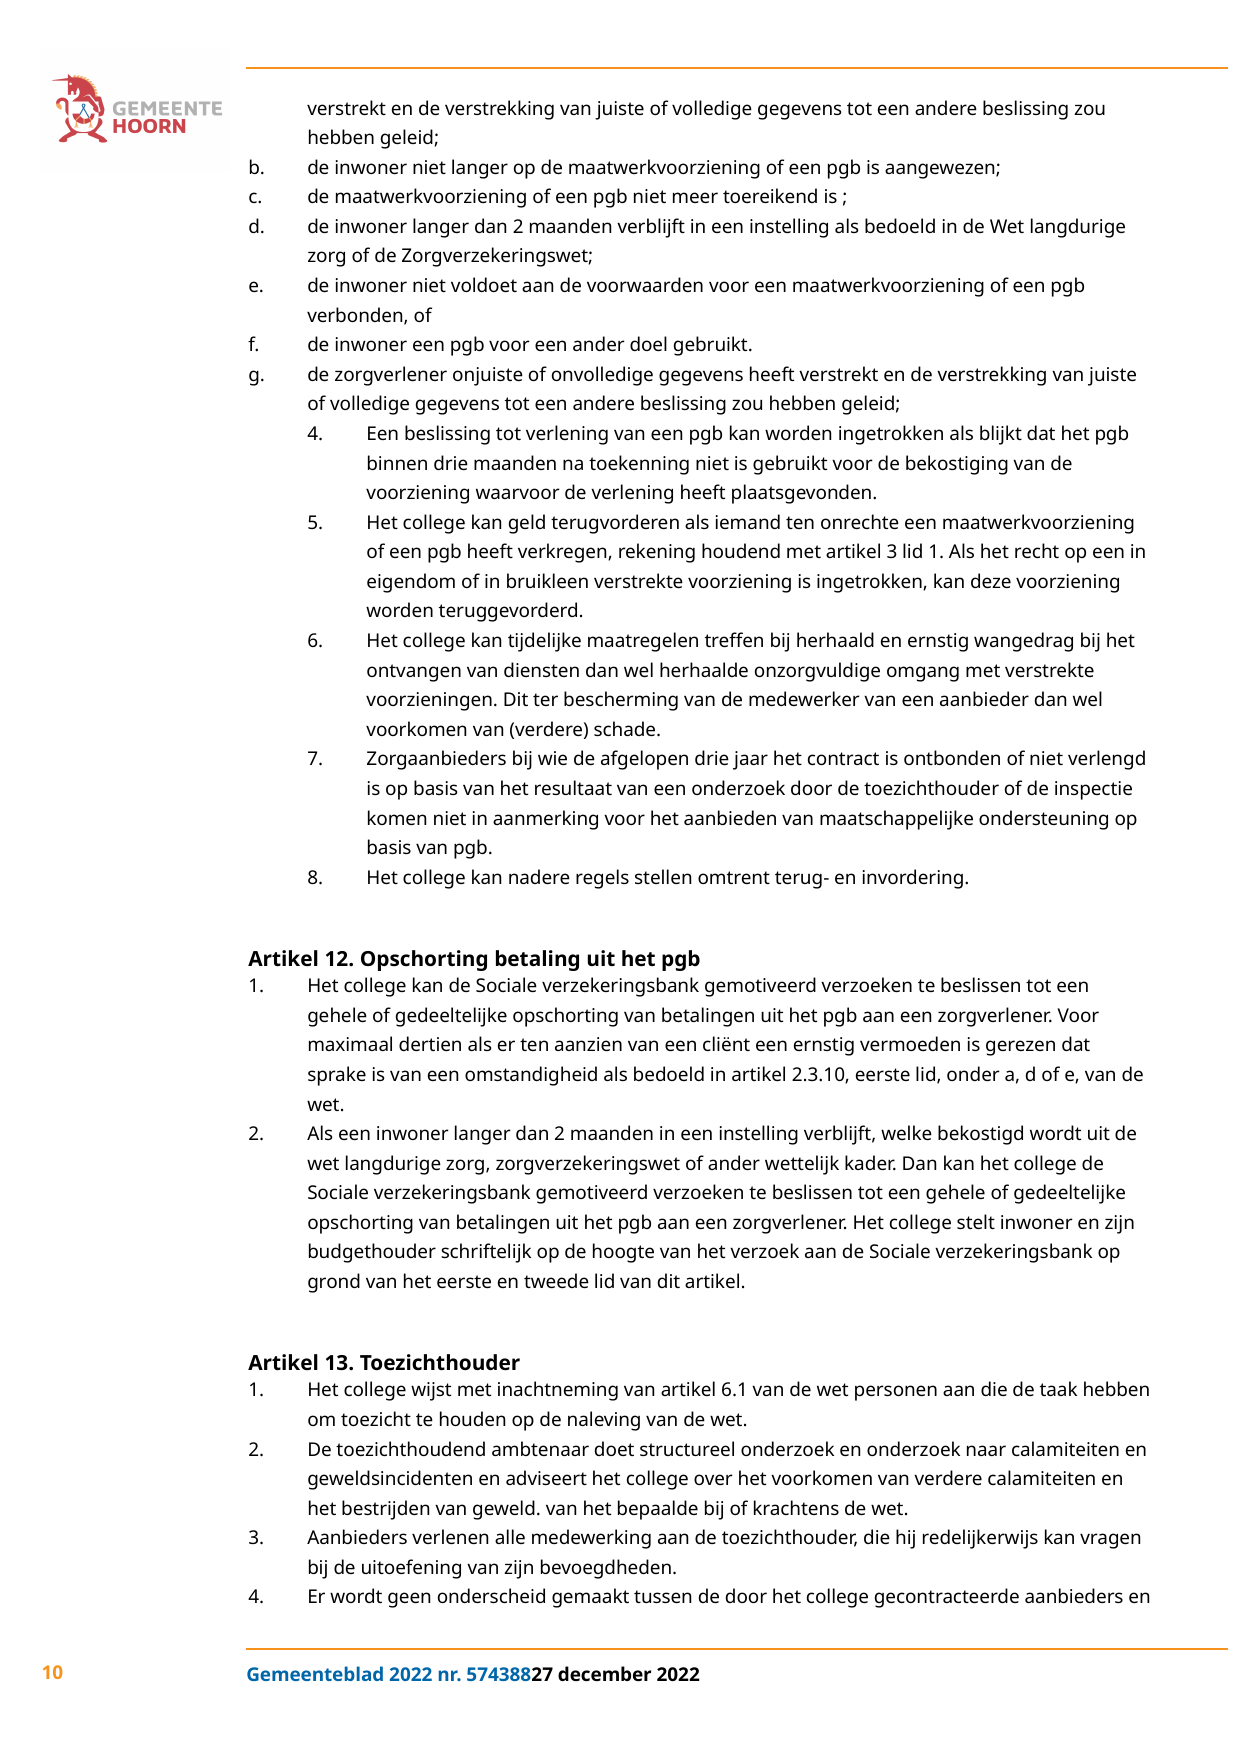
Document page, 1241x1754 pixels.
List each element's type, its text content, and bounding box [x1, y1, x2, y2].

list Het college kan nadere regels stellen omtrent terug- en invordering. [307, 864, 1152, 890]
picture [41, 47, 231, 172]
list de inwoner een pgb voor een ander doel gebruikt. [248, 331, 1152, 357]
list De toezichthoudend ambtenaar doet structureel onderzoek en onderzoek naar calamiteiten en geweldsincidenten en adviseert het college over het voorkomen van verdere calamiteiten en het bestrijden van geweld. van het bepaalde bij of krachtens de wet. [248, 1436, 1152, 1521]
list Er wordt geen onderscheid gemaakt tussen de door het college gecontracteerde aanbieders en [248, 1584, 1152, 1609]
list de inwoner niet langer op de maatwerkvoorziening of een pgb is aangewezen; [248, 154, 1152, 180]
list Het college kan de Sociale verzekeringsbank gemotiveerd verzoeken te beslissen tot een gehele of gedeeltelijke opschorting van betalingen uit het pgb aan een zorgverlener. Voor maximaal dertien als er ten aanzien van een cliënt een ernstig vermoeden is gerezen dat sprake is van een omstandigheid als bedoeld in artikel 2.3.10, eerste lid, onder a, d of e, van de wet. [248, 972, 1152, 1116]
list Zorgaanbieders bij wie de afgelopen drie jaar het contract is ontbonden of niet verlengd is op basis van het resultaat van een onderzoek door de toezichthouder of de inspectie komen niet in aanmerking voor het aanbieden van maatschappelijke ondersteuning op basis van pgb. [307, 746, 1152, 860]
text Artikel 12. Opschorting betaling uit het pgb [248, 944, 1152, 972]
list Het college kan geld terugvorderen als iemand ten onrechte een maatwerkvoorziening of een pgb heeft verkregen, rekening houdend met artikel 3 lid 1. Als het recht op een in eigendom of in bruikleen verstrekte voorziening is ingetrokken, kan deze voorziening worden teruggevorderd. [307, 509, 1152, 623]
list de inwoner niet voldoet aan de voorwaarden voor een maatwerkvoorziening of een pgb verbonden, of [248, 272, 1152, 328]
text Artikel 13. Toezichthouder [248, 1348, 1152, 1377]
list de maatwerkvoorziening of een pgb niet meer toereikend is ; [248, 183, 1152, 209]
list de zorgverlener onjuiste of onvolledige gegevens heeft verstrekt en de verstrekking van juiste of volledige gegevens tot een andere beslissing zou hebben geleid; [248, 361, 1152, 416]
list Aanbieders verlenen alle medewerking aan de toezichthouder, die hij redelijkerwijs kan vragen bij de uitoefening van zijn bevoegdheden. [248, 1524, 1152, 1580]
list verstrekt en de verstrekking van juiste of volledige gegevens tot een andere beslissing zou hebben geleid; [248, 95, 1152, 150]
list Als een inwoner langer dan 2 maanden in een instelling verblijft, welke bekostigd wordt uit de wet langdurige zorg, zorgverzekeringswet of ander wettelijk kader. Dan kan het college de Sociale verzekeringsbank gemotiveerd verzoeken te beslissen tot een gehele of gedeeltelijke opschorting van betalingen uit het pgb aan een zorgverlener. Het college stelt inwoner en zijn budgethouder schriftelijk op de hoogte van het verzoek aan de Sociale verzekeringsbank op grond van het eerste en tweede lid van dit artikel. [248, 1120, 1152, 1294]
list Het college wijst met inachtneming van artikel 6.1 van de wet personen aan die de taak hebben om toezicht te houden op de naleving van de wet. [248, 1377, 1152, 1432]
list de inwoner langer dan 2 maanden verblijft in een instelling als bedoeld in de Wet langdurige zorg of de Zorgverzekeringswet; [248, 213, 1152, 268]
list Een beslissing tot verlening van een pgb kan worden ingetrokken als blijkt dat het pgb binnen drie maanden na toekenning niet is gebruikt voor de bekostiging van de voorziening waarvoor de verlening heeft plaatsgevonden. [307, 420, 1152, 505]
list Het college kan tijdelijke maatregelen treffen bij herhaald en ernstig wangedrag bij het ontvangen van diensten dan wel herhaalde onzorgvuldige omgang met verstrekte voorzieningen. Dit ter bescherming van de medewerker van een aanbieder dan wel voorkomen van (verdere) schade. [307, 627, 1152, 742]
